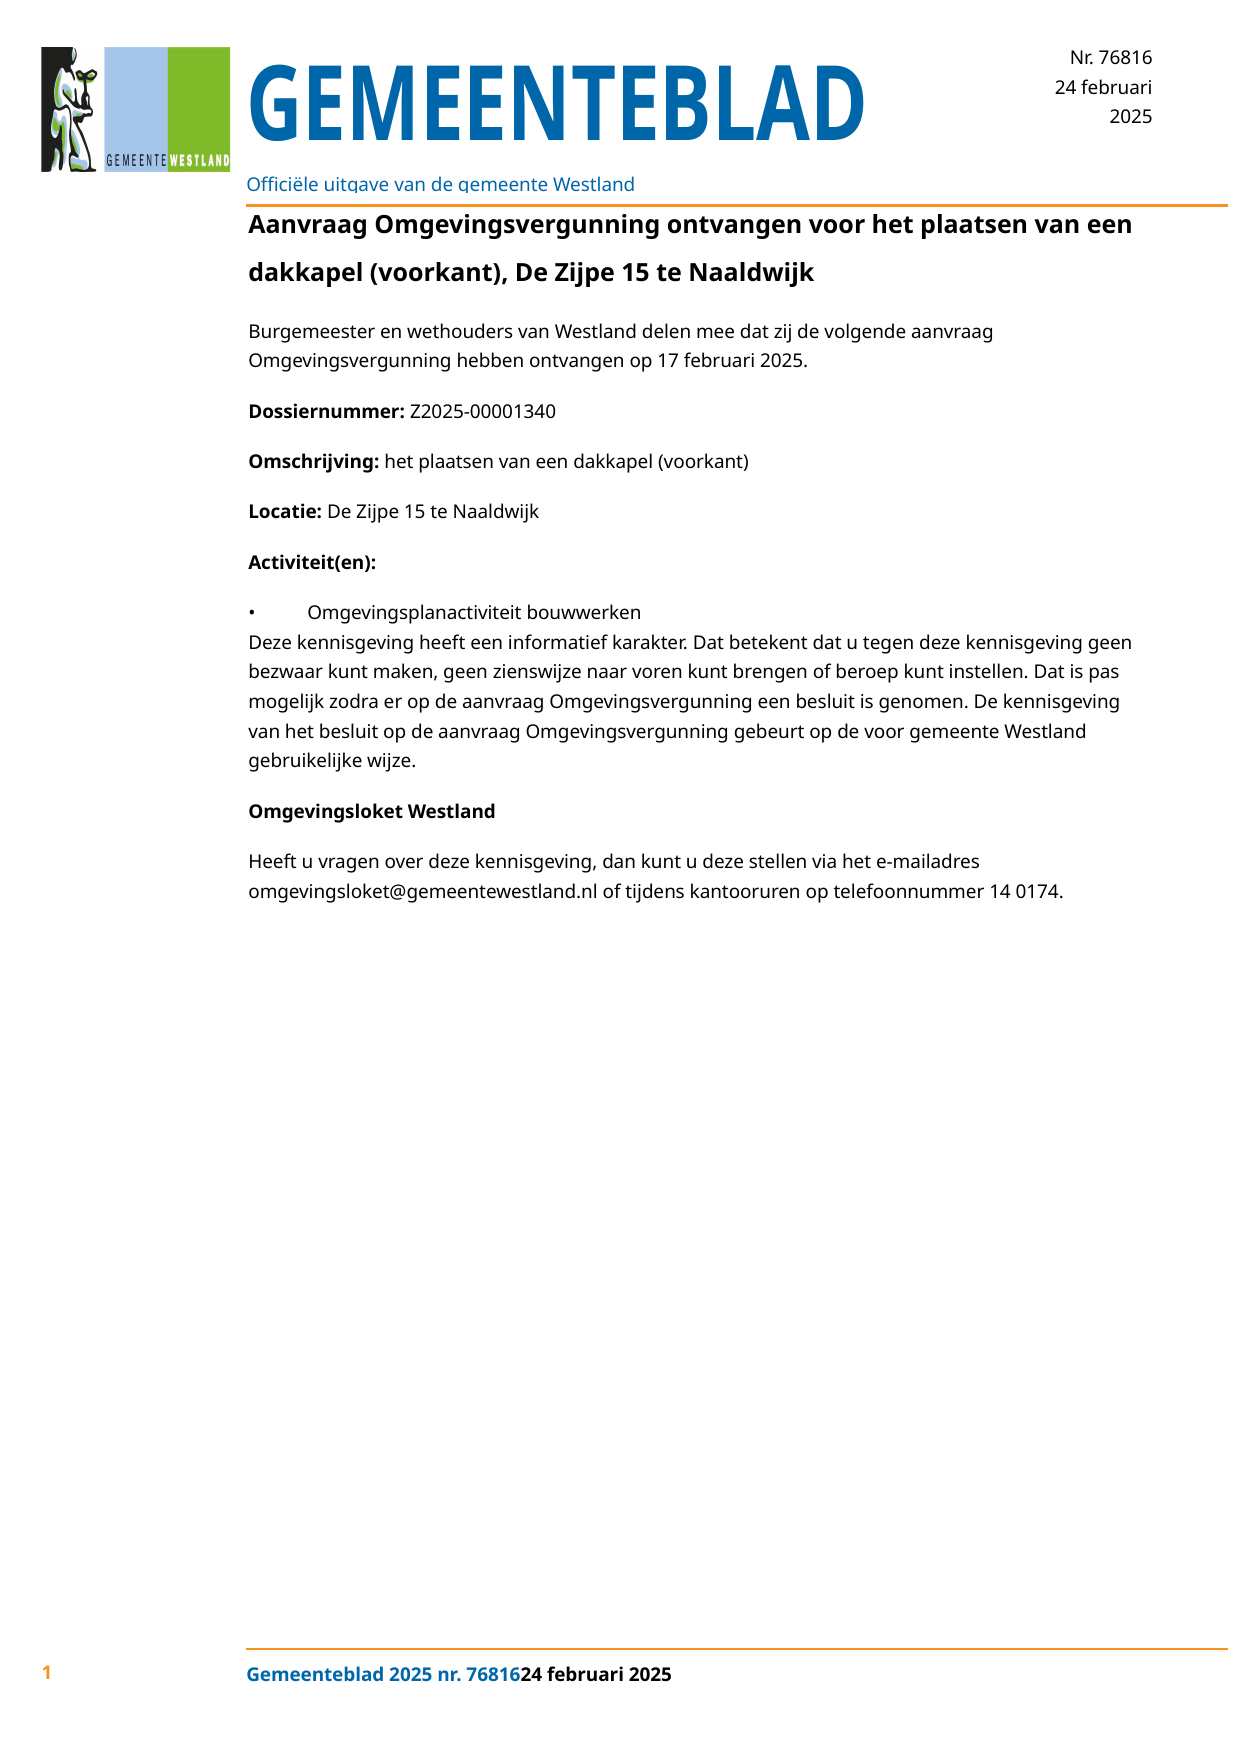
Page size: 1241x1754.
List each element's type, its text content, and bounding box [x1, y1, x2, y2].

text Omgevingsloket Westland [248, 798, 1152, 824]
text Heeft u vragen over deze kennisgeving, dan kunt u deze stellen via het e-mailadres omgevingsloket@gemeentewestland.nl of tijdens kantooruren op telefoonnummer 14 0174. [248, 848, 1152, 904]
text Omschrijving: het plaatsen van een dakkapel (voorkant) [248, 448, 1152, 474]
text Dossiernummer: Z2025-00001340 [248, 398, 1152, 424]
text Activiteit(en): [248, 549, 1152, 575]
text Aanvraag Omgevingsvergunning ontvangen voor het plaatsen van een dakkapel (voorkant), De Zijpe 15 te Naaldwijk [248, 207, 1152, 288]
picture [41, 47, 231, 172]
text Locatie: De Zijpe 15 te Naaldwijk [248, 499, 1152, 524]
list Omgevingsplanactiviteit bouwwerken [248, 599, 1152, 625]
text Deze kennisgeving heeft een informatief karakter. Dat betekent dat u tegen deze kennisgeving geen bezwaar kunt maken, geen zienswijze naar voren kunt brengen of beroep kunt instellen. Dat is pas mogelijk zodra er op de aanvraag Omgevingsvergunning een besluit is genomen. De kennisgeving van het besluit op de aanvraag Omgevingsvergunning gebeurt op de voor gemeente Westland gebruikelijke wijze. [248, 629, 1152, 773]
text Burgemeester en wethouders van Westland delen mee dat zij de volgende aanvraag Omgevingsvergunning hebben ontvangen op 17 februari 2025. [248, 318, 1152, 373]
